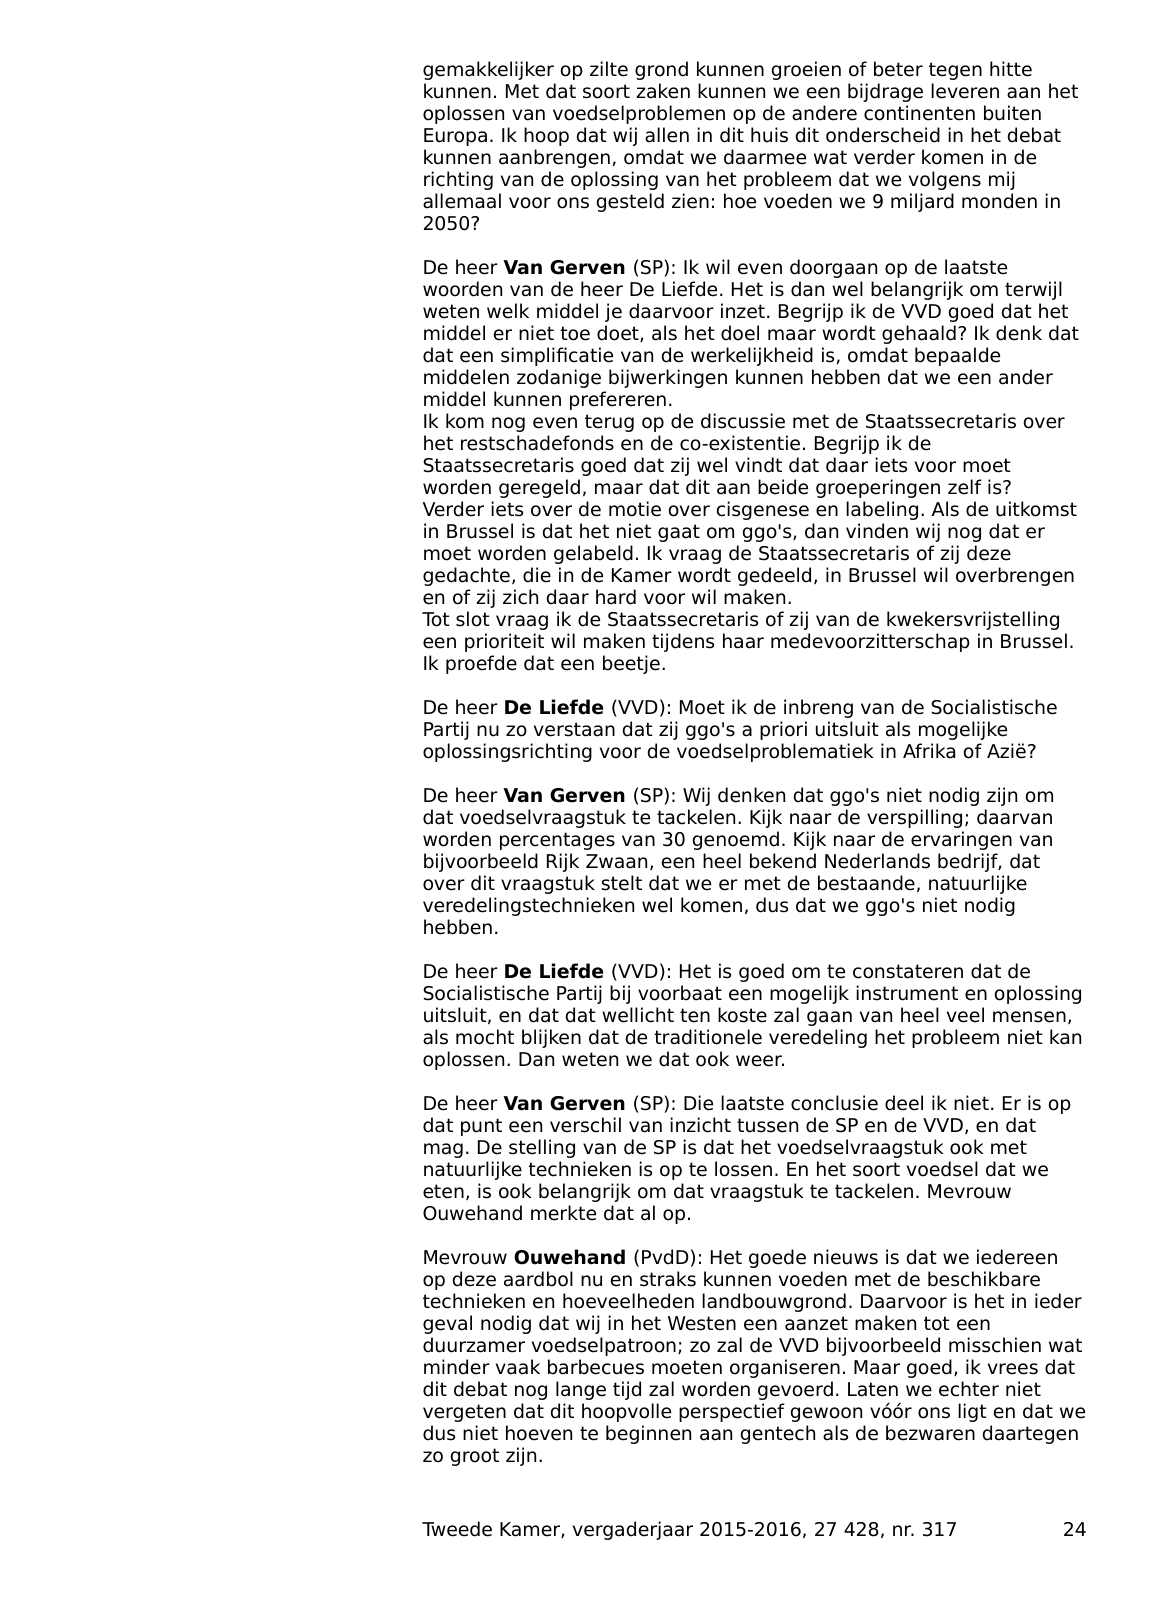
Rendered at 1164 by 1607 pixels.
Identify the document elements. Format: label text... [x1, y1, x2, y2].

text Ik kom nog even terug op de discussie met de Staatssecretaris over het restschadefonds en de co-existentie. Begrijp ik de Staatssecretaris goed dat zij wel vindt dat daar iets voor moet worden geregeld, maar dat dit aan beide groeperingen zelf is? [422, 411, 1087, 499]
text De heer De Liefde (VVD): Moet ik de inbreng van de Socialistische Partij nu zo verstaan dat zij ggo's a priori uitsluit als mogelijke oplossingsrichting voor de voedselproblematiek in Afrika of Azië? [422, 697, 1087, 763]
text Verder iets over de motie over cisgenese en labeling. Als de uitkomst in Brussel is dat het niet gaat om ggo's, dan vinden wij nog dat er moet worden gelabeld. Ik vraag de Staatssecretaris of zij deze gedachte, die in de Kamer wordt gedeeld, in Brussel wil overbrengen en of zij zich daar hard voor wil maken. [422, 499, 1087, 609]
text De heer Van Gerven (SP): Wij denken dat ggo's niet nodig zijn om dat voedselvraagstuk te tackelen. Kijk naar de verspilling; daarvan worden percentages van 30 genoemd. Kijk naar de ervaringen van bijvoorbeeld Rijk Zwaan, een heel bekend Nederlands bedrijf, dat over dit vraagstuk stelt dat we er met de bestaande, natuurlijke veredelingstechnieken wel komen, dus dat we ggo's niet nodig hebben. [422, 785, 1087, 939]
text Tot slot vraag ik de Staatssecretaris of zij van de kwekersvrijstelling een prioriteit wil maken tijdens haar medevoorzitterschap in Brussel. Ik proefde dat een beetje. [422, 609, 1087, 675]
text gemakkelijker op zilte grond kunnen groeien of beter tegen hitte kunnen. Met dat soort zaken kunnen we een bijdrage leveren aan het oplossen van voedselproblemen op de andere continenten buiten Europa. Ik hoop dat wij allen in dit huis dit onderscheid in het debat kunnen aanbrengen, omdat we daarmee wat verder komen in de richting van de oplossing van het probleem dat we volgens mij allemaal voor ons gesteld zien: hoe voeden we 9 miljard monden in 2050? [422, 59, 1087, 235]
text De heer Van Gerven (SP): Ik wil even doorgaan op de laatste woorden van de heer De Liefde. Het is dan wel belangrijk om terwijl weten welk middel je daarvoor inzet. Begrijp ik de VVD goed dat het middel er niet toe doet, als het doel maar wordt gehaald? Ik denk dat dat een simplificatie van de werkelijkheid is, omdat bepaalde middelen zodanige bijwerkingen kunnen hebben dat we een ander middel kunnen prefereren. [422, 257, 1087, 411]
text De heer Van Gerven (SP): Die laatste conclusie deel ik niet. Er is op dat punt een verschil van inzicht tussen de SP en de VVD, en dat mag. De stelling van de SP is dat het voedselvraagstuk ook met natuurlijke technieken is op te lossen. En het soort voedsel dat we eten, is ook belangrijk om dat vraagstuk te tackelen. Mevrouw Ouwehand merkte dat al op. [422, 1093, 1087, 1225]
text Mevrouw Ouwehand (PvdD): Het goede nieuws is dat we iedereen op deze aardbol nu en straks kunnen voeden met de beschikbare technieken en hoeveelheden landbouwgrond. Daarvoor is het in ieder geval nodig dat wij in het Westen een aanzet maken tot een duurzamer voedselpatroon; zo zal de VVD bijvoorbeeld misschien wat minder vaak barbecues moeten organiseren. Maar goed, ik vrees dat dit debat nog lange tijd zal worden gevoerd. Laten we echter niet vergeten dat dit hoopvolle perspectief gewoon vóór ons ligt en dat we dus niet hoeven te beginnen aan gentech als de bezwaren daartegen zo groot zijn. [422, 1247, 1087, 1467]
text De heer De Liefde (VVD): Het is goed om te constateren dat de Socialistische Partij bij voorbaat een mogelijk instrument en oplossing uitsluit, en dat dat wellicht ten koste zal gaan van heel veel mensen, als mocht blijken dat de traditionele veredeling het probleem niet kan oplossen. Dan weten we dat ook weer. [422, 961, 1087, 1071]
